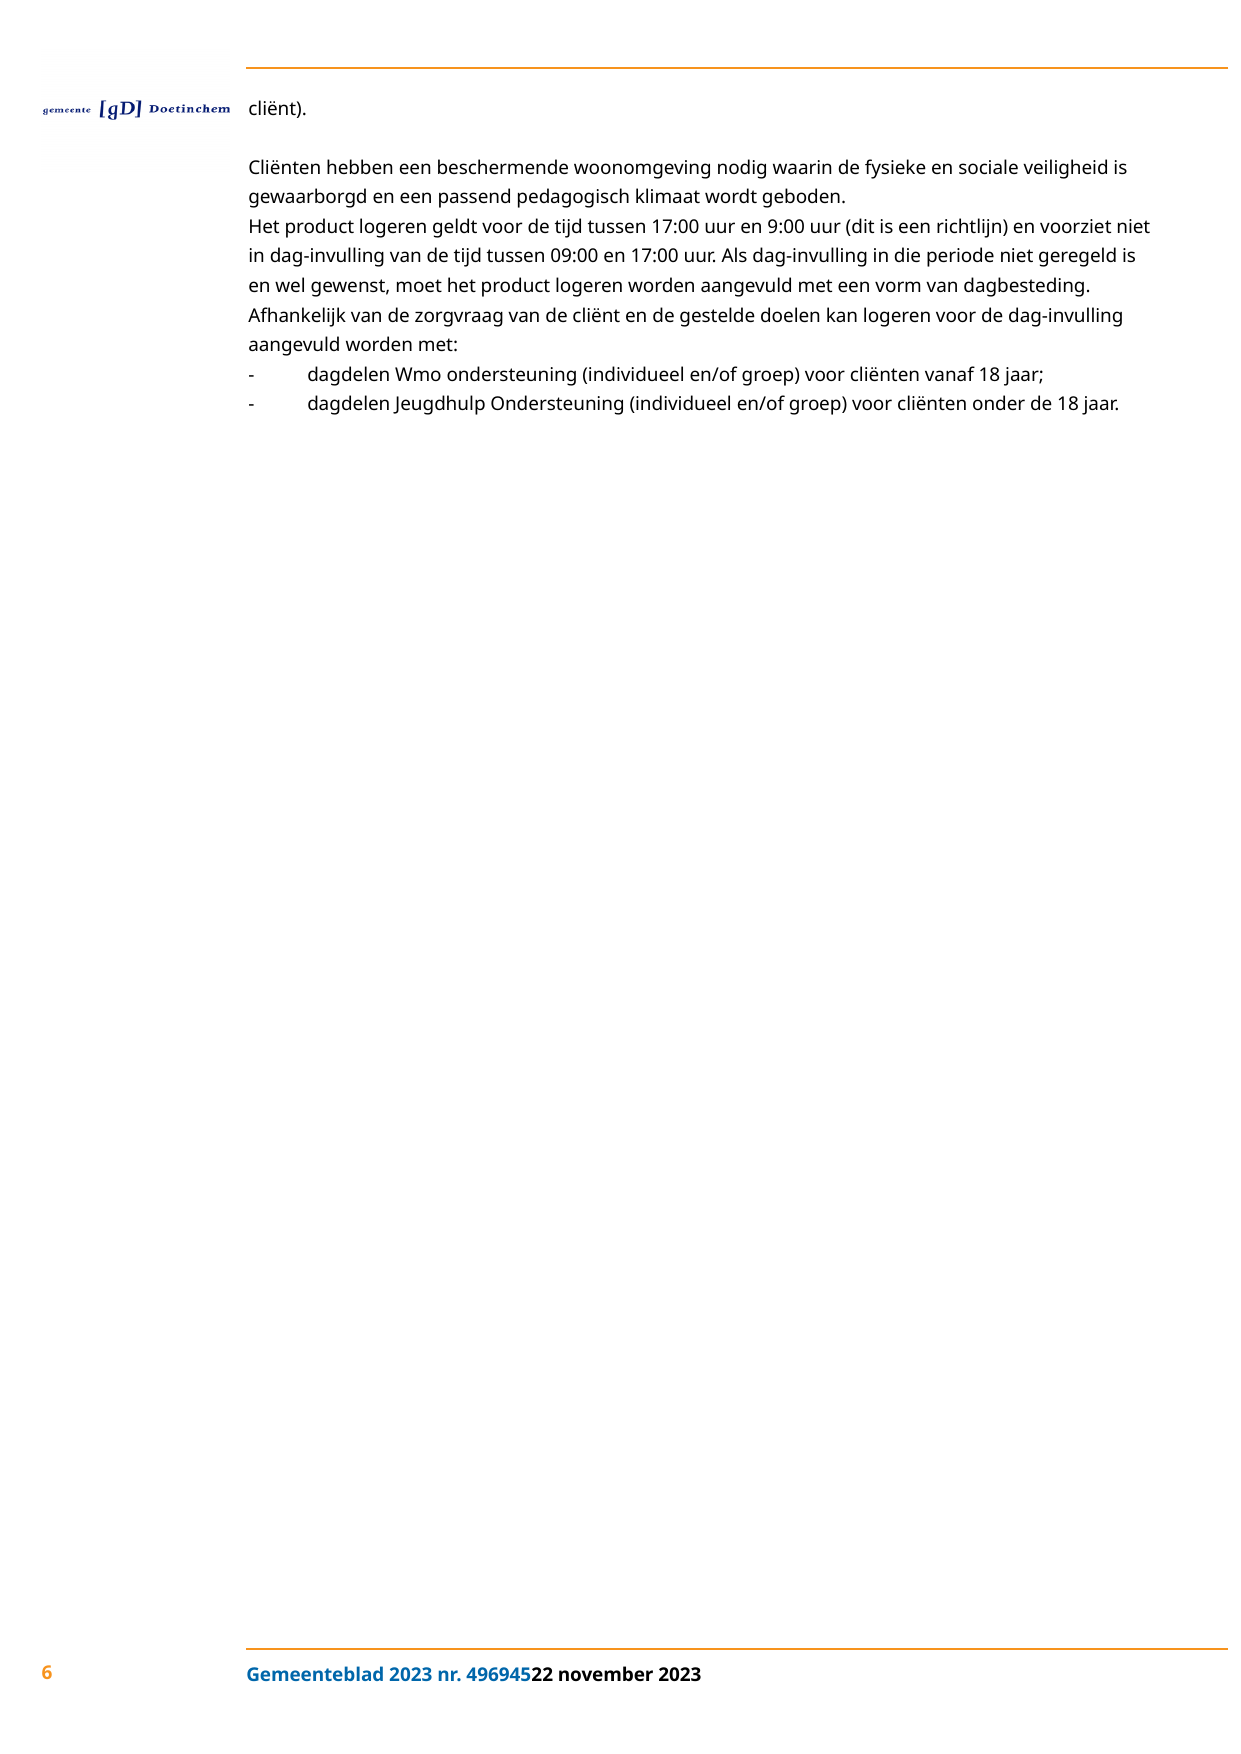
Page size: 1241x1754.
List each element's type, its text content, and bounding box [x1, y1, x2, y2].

list dagdelen Wmo ondersteuning (individueel en/of groep) voor cliënten vanaf 18 jaar; [248, 361, 1152, 387]
text Het product logeren geldt voor de tijd tussen 17:00 uur en 9:00 uur (dit is een richtlijn) en voorziet niet in dag-invulling van de tijd tussen 09:00 en 17:00 uur. Als dag-invulling in die periode niet geregeld is en wel gewenst, moet het product logeren worden aangevuld met een vorm van dagbesteding. Afhankelijk van de zorgvraag van de cliënt en de gestelde doelen kan logeren voor de dag-invulling aangevuld worden met: [248, 213, 1152, 357]
text cliënt). [248, 95, 1152, 121]
text Cliënten hebben een beschermende woonomgeving nodig waarin de fysieke en sociale veiligheid is gewaarborgd en een passend pedagogisch klimaat wordt geboden. [248, 154, 1152, 209]
picture [41, 47, 231, 172]
list dagdelen Jeugdhulp Ondersteuning (individueel en/of groep) voor cliënten onder de 18 jaar. [248, 391, 1152, 416]
